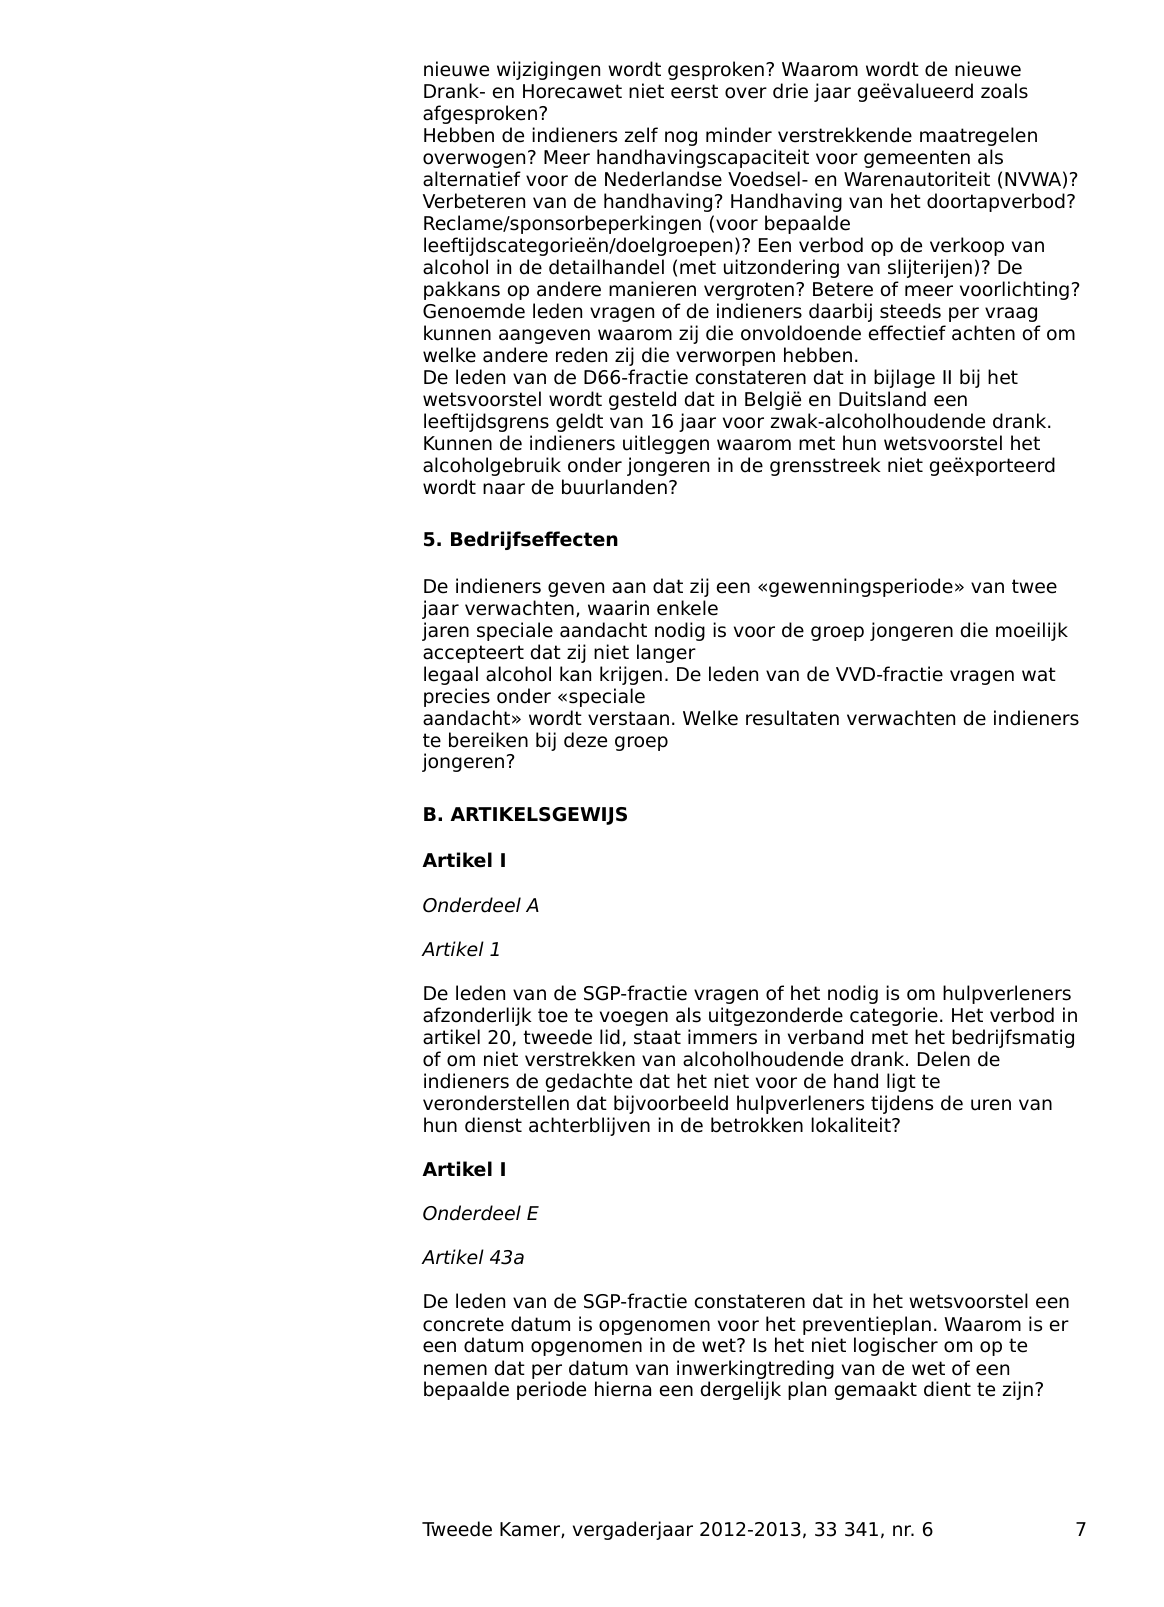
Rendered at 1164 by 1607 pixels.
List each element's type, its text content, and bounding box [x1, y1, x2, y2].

text Hebben de indieners zelf nog minder verstrekkende maatregelen overwogen? Meer handhavingscapaciteit voor gemeenten als alternatief voor de Nederlandse Voedsel- en Warenautoriteit (NVWA)? Verbeteren van de handhaving? Handhaving van het doortapverbod? Reclame/sponsorbeperkingen (voor bepaalde leeftijdscategorieën/doelgroepen)? Een verbod op de verkoop van alcohol in de detailhandel (met uitzondering van slijterijen)? De pakkans op andere manieren vergroten? Betere of meer voorlichting? Genoemde leden vragen of de indieners daarbij steeds per vraag kunnen aangeven waarom zij die onvoldoende effectief achten of om welke andere reden zij die verworpen hebben. [422, 125, 1087, 367]
subtitle Artikel 1 [422, 939, 1087, 961]
text aandacht» wordt verstaan. Welke resultaten verwachten de indieners te bereiken bij deze groep [422, 707, 1087, 751]
text De indieners geven aan dat zij een «gewenningsperiode» van twee jaar verwachten, waarin enkele [422, 576, 1087, 619]
subtitle Artikel 43a [422, 1247, 1087, 1269]
text nieuwe wijzigingen wordt gesproken? Waarom wordt de nieuwe Drank- en Horecawet niet eerst over drie jaar geëvalueerd zoals afgesproken? [422, 59, 1087, 125]
text De leden van de SGP-fractie constateren dat in het wetsvoorstel een concrete datum is opgenomen voor het preventieplan. Waarom is er een datum opgenomen in de wet? Is het niet logischer om op te nemen dat per datum van inwerkingtreding van de wet of een bepaalde periode hierna een dergelijk plan gemaakt dient te zijn? [422, 1291, 1087, 1401]
subtitle 5. Bedrijfseffecten [422, 529, 1087, 551]
text jongeren? [422, 751, 1087, 773]
subtitle Onderdeel A [422, 894, 1087, 917]
subtitle Artikel I [422, 850, 1087, 872]
subtitle Artikel I [422, 1159, 1087, 1181]
text legaal alcohol kan krijgen. De leden van de VVD-fractie vragen wat precies onder «speciale [422, 663, 1087, 707]
text jaren speciale aandacht nodig is voor de groep jongeren die moeilijk accepteert dat zij niet langer [422, 619, 1087, 663]
subtitle Onderdeel E [422, 1203, 1087, 1225]
subtitle B. ARTIKELSGEWIJS [422, 803, 1087, 825]
text De leden van de SGP-fractie vragen of het nodig is om hulpverleners afzonderlijk toe te voegen als uitgezonderde categorie. Het verbod in artikel 20, tweede lid, staat immers in verband met het bedrijfsmatig of om niet verstrekken van alcoholhoudende drank. Delen de indieners de gedachte dat het niet voor de hand ligt te veronderstellen dat bijvoorbeeld hulpverleners tijdens de uren van hun dienst achterblijven in de betrokken lokaliteit? [422, 983, 1087, 1137]
text De leden van de D66-fractie constateren dat in bijlage II bij het wetsvoorstel wordt gesteld dat in België en Duitsland een leeftijdsgrens geldt van 16 jaar voor zwak-alcoholhoudende drank. Kunnen de indieners uitleggen waarom met hun wetsvoorstel het alcoholgebruik onder jongeren in de grensstreek niet geëxporteerd wordt naar de buurlanden? [422, 367, 1087, 499]
